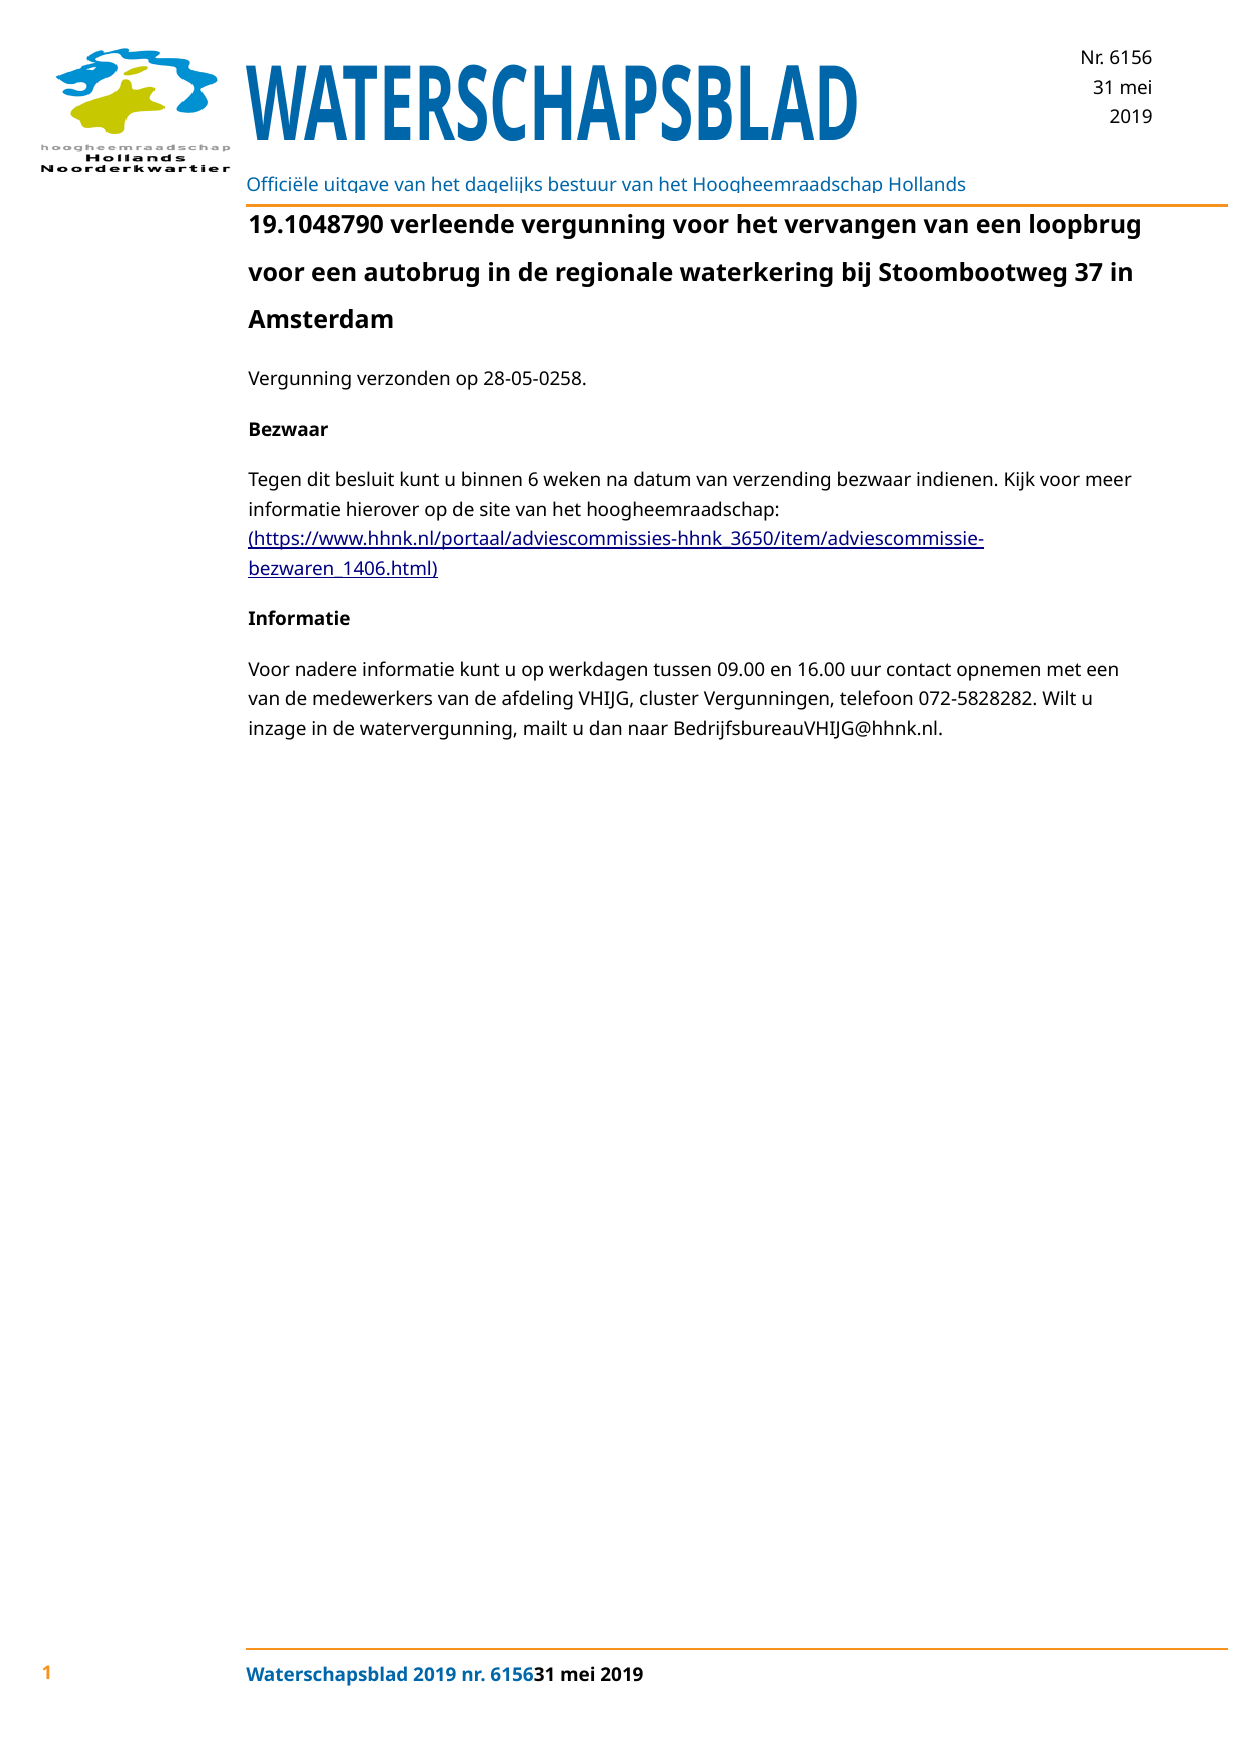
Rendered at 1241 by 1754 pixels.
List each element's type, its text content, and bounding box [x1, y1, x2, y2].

text 19.1048790 verleende vergunning voor het vervangen van een loopbrug voor een autobrug in de regionale waterkering bij Stoombootweg 37 in Amsterdam [248, 207, 1152, 336]
text Voor nadere informatie kunt u op werkdagen tussen 09.00 en 16.00 uur contact opnemen met een van de medewerkers van de afdeling VHIJG, cluster Vergunningen, telefoon 072-5828282. Wilt u inzage in de watervergunning, mailt u dan naar BedrijfsbureauVHIJG@hhnk.nl. [248, 656, 1152, 741]
text Informatie [248, 606, 1152, 631]
text Tegen dit besluit kunt u binnen 6 weken na datum van verzending bezwaar indienen. Kijk voor meer informatie hierover op de site van het hoogheemraadschap: (https://www.hhnk.nl/portaal/adviescommissies-hhnk_3650/item/adviescommissie-bezwaren_1406.html) [248, 466, 1152, 581]
text Vergunning verzonden op 28-05-0258. [248, 366, 1152, 391]
text Bezwaar [248, 416, 1152, 442]
picture [41, 47, 231, 172]
